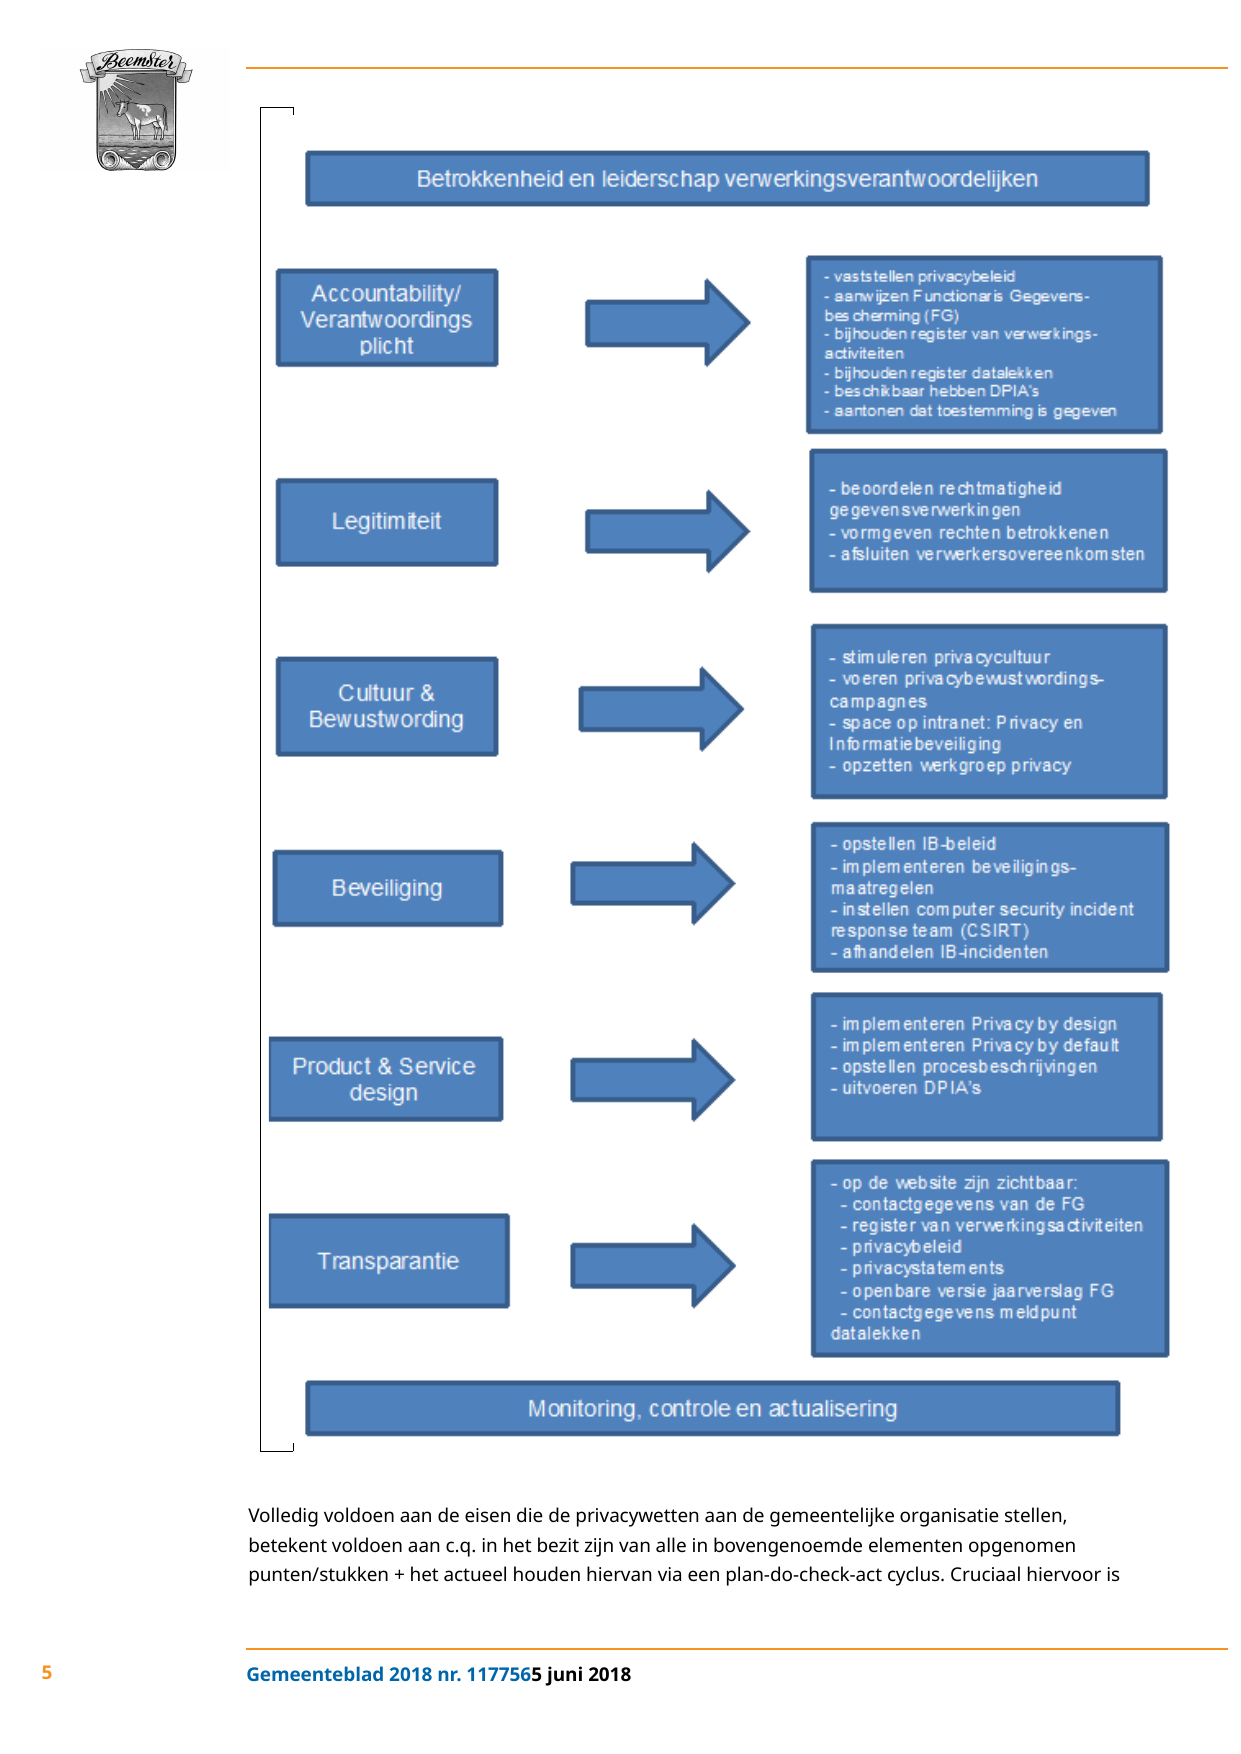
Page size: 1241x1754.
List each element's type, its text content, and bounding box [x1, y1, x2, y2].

picture [268, 115, 1173, 1443]
text Volledig voldoen aan de eisen die de privacywetten aan de gemeentelijke organisatie stellen, betekent voldoen aan c.q. in het bezit zijn van alle in bovengenoemde elementen opgenomen punten/stukken + het actueel houden hiervan via een plan-do-check-act cyclus. Cruciaal hiervoor is [248, 1502, 1152, 1587]
picture [41, 47, 231, 172]
